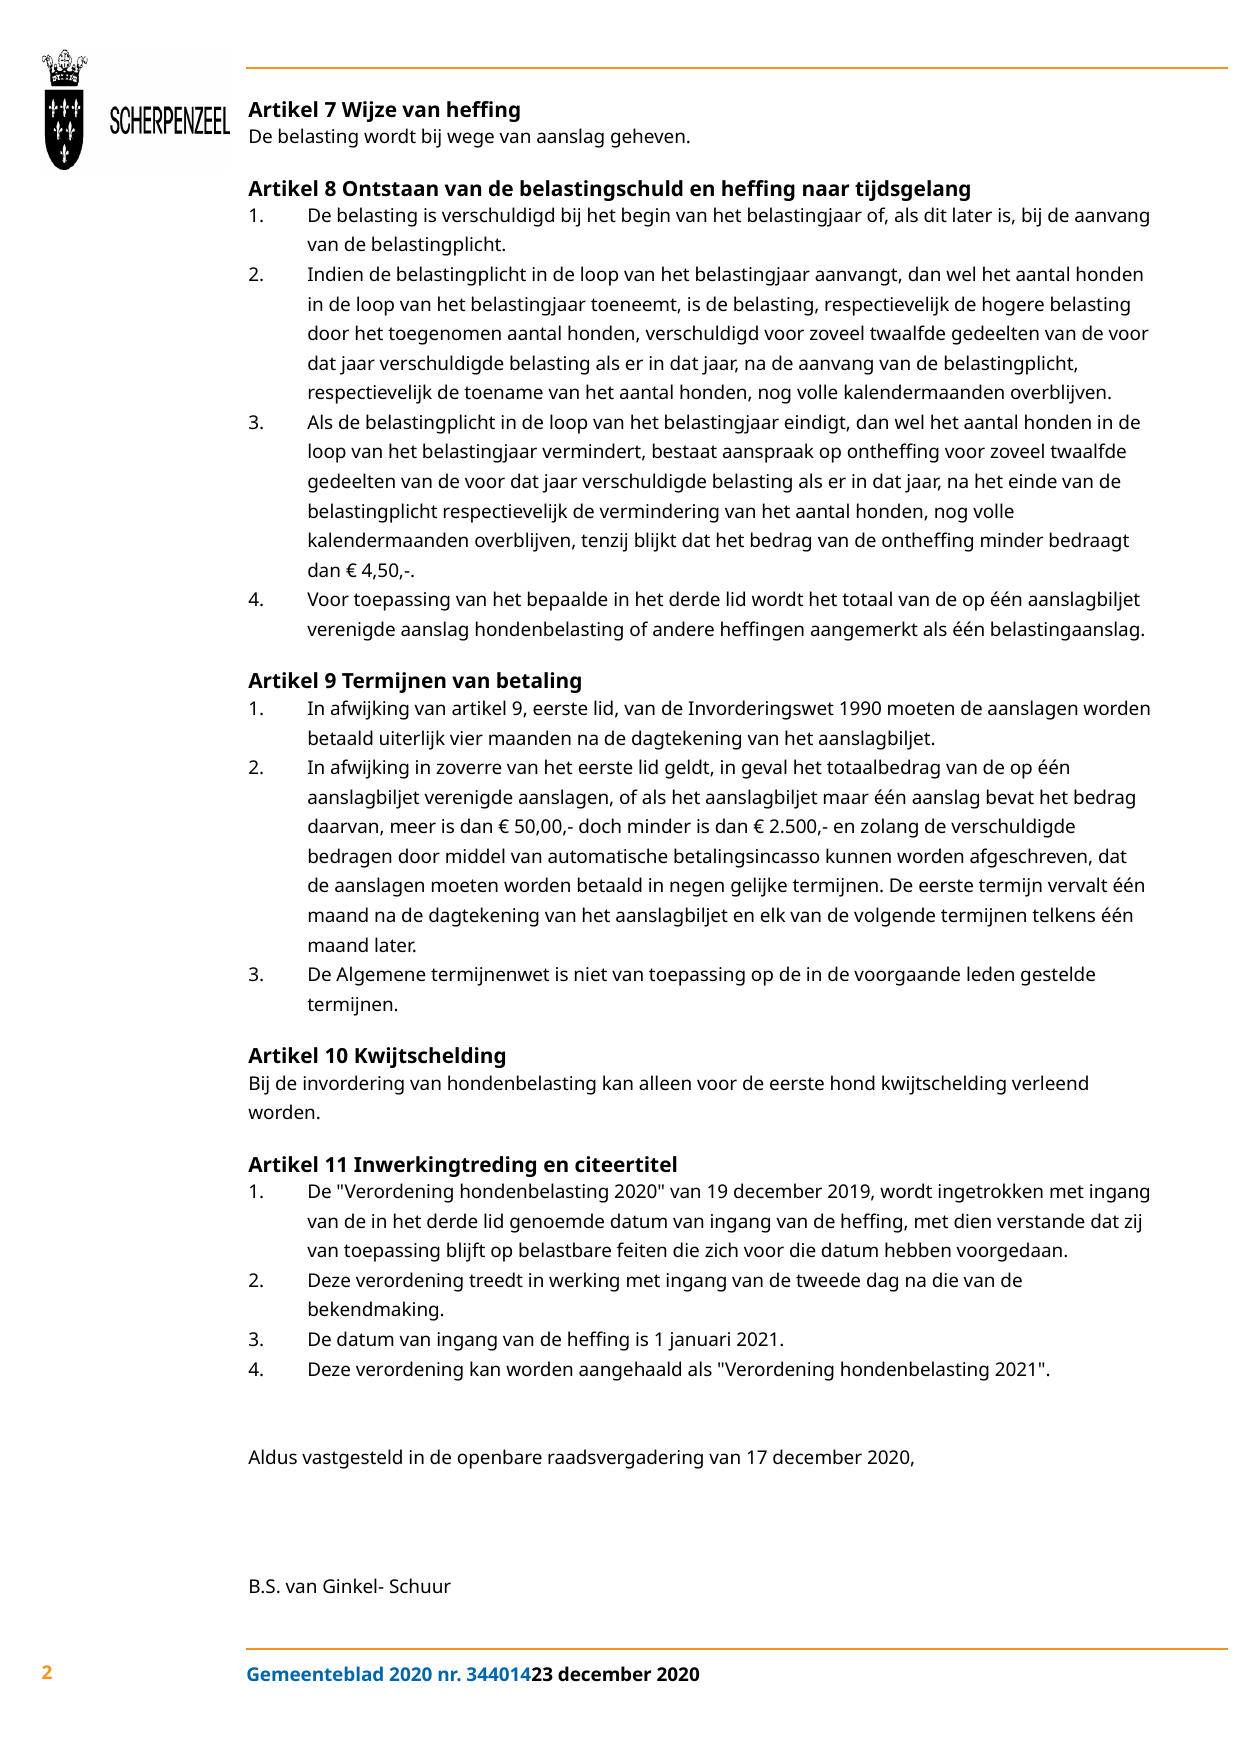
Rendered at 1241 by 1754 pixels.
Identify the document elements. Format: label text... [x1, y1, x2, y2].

list Voor toepassing van het bepaalde in het derde lid wordt het totaal van de op één aanslagbiljet verenigde aanslag hondenbelasting of andere heffingen aangemerkt als één belastingaanslag. [248, 587, 1152, 642]
list De Algemene termijnenwet is niet van toepassing op de in de voorgaande leden gestelde termijnen. [248, 961, 1152, 1017]
list Indien de belastingplicht in de loop van het belastingjaar aanvangt, dan wel het aantal honden in de loop van het belastingjaar toeneemt, is de belasting, respectievelijk de hogere belasting door het toegenomen aantal honden, verschuldigd voor zoveel twaalfde gedeelten van de voor dat jaar verschuldigde belasting als er in dat jaar, na de aanvang van de belastingplicht, respectievelijk de toename van het aantal honden, nog volle kalendermaanden overblijven. [248, 261, 1152, 405]
picture [41, 47, 231, 172]
text B.S. van Ginkel- Schuur [248, 1573, 1152, 1599]
text Artikel 7 Wijze van heffing [248, 95, 1152, 123]
text Bij de invordering van hondenbelasting kan alleen voor de eerste hond kwijtschelding verleend worden. [248, 1070, 1152, 1125]
list Deze verordening treedt in werking met ingang van de tweede dag na die van de bekendmaking. [248, 1267, 1152, 1322]
text Artikel 8 Ontstaan van de belastingschuld en heffing naar tijdsgelang [248, 174, 1152, 202]
text Artikel 11 Inwerkingtreding en citeertitel [248, 1150, 1152, 1178]
list Deze verordening kan worden aangehaald als "Verordening hondenbelasting 2021". [248, 1356, 1152, 1381]
list De "Verordening hondenbelasting 2020" van 19 december 2019, wordt ingetrokken met ingang van de in het derde lid genoemde datum van ingang van de heffing, met dien verstande dat zij van toepassing blijft op belastbare feiten die zich voor die datum hebben voorgedaan. [248, 1178, 1152, 1263]
list In afwijking in zoverre van het eerste lid geldt, in geval het totaalbedrag van de op één aanslagbiljet verenigde aanslagen, of als het aanslagbiljet maar één aanslag bevat het bedrag daarvan, meer is dan € 50,00,- doch minder is dan € 2.500,- en zolang de verschuldigde bedragen door middel van automatische betalingsincasso kunnen worden afgeschreven, dat de aanslagen moeten worden betaald in negen gelijke termijnen. De eerste termijn vervalt één maand na de dagtekening van het aanslagbiljet en elk van de volgende termijnen telkens één maand later. [248, 754, 1152, 957]
text De belasting wordt bij wege van aanslag geheven. [248, 123, 1152, 149]
list Als de belastingplicht in de loop van het belastingjaar eindigt, dan wel het aantal honden in de loop van het belastingjaar vermindert, bestaat aanspraak op ontheffing voor zoveel twaalfde gedeelten van de voor dat jaar verschuldigde belasting als er in dat jaar, na het einde van de belastingplicht respectievelijk de vermindering van het aantal honden, nog volle kalendermaanden overblijven, tenzij blijkt dat het bedrag van de ontheffing minder bedraagt dan € 4,50,-. [248, 409, 1152, 583]
list In afwijking van artikel 9, eerste lid, van de Invorderingswet 1990 moeten de aanslagen worden betaald uiterlijk vier maanden na de dagtekening van het aanslagbiljet. [248, 695, 1152, 750]
text Artikel 9 Termijnen van betaling [248, 667, 1152, 695]
text Artikel 10 Kwijtschelding [248, 1041, 1152, 1070]
text Aldus vastgesteld in de openbare raadsvergadering van 17 december 2020, [248, 1444, 1152, 1470]
list De belasting is verschuldigd bij het begin van het belastingjaar of, als dit later is, bij de aanvang van de belastingplicht. [248, 202, 1152, 257]
list De datum van ingang van de heffing is 1 januari 2021. [248, 1326, 1152, 1352]
